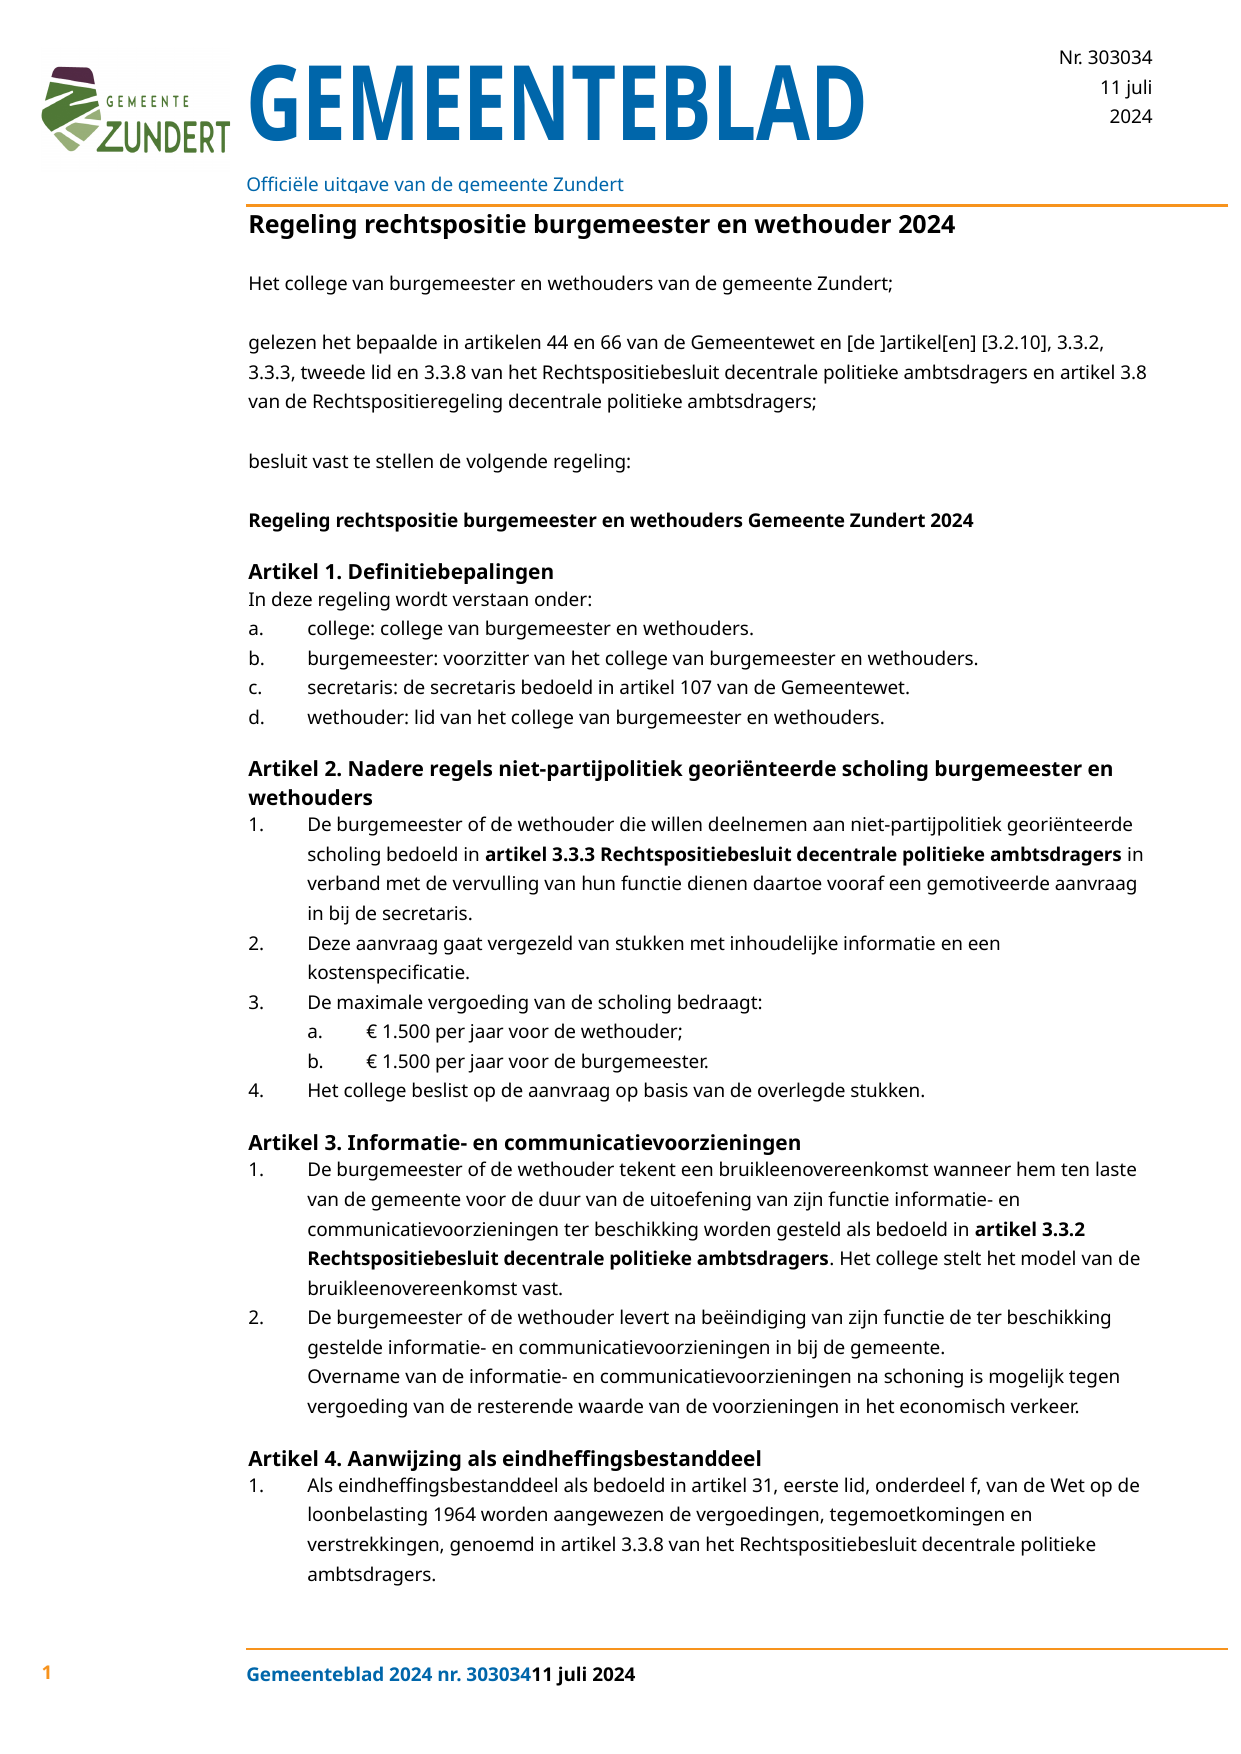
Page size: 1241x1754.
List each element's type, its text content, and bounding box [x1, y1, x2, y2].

list Deze aanvraag gaat vergezeld van stukken met inhoudelijke informatie en een kostenspecificatie. [248, 930, 1152, 985]
list De burgemeester of de wethouder levert na beëindiging van zijn functie de ter beschikking gestelde informatie- en communicatievoorzieningen in bij de gemeente. [248, 1304, 1152, 1360]
text Artikel 4. Aanwijzing als eindheffingsbestanddeel [248, 1444, 1152, 1472]
list burgemeester: voorzitter van het college van burgemeester en wethouders. [248, 645, 1152, 671]
list Als eindheffingsbestanddeel als bedoeld in artikel 31, eerste lid, onderdeel f, van de Wet op de loonbelasting 1964 worden aangewezen de vergoedingen, tegemoetkomingen en verstrekkingen, genoemd in artikel 3.3.8 van het Rechtspositiebesluit decentrale politieke ambtsdragers. [248, 1472, 1152, 1587]
list Het college beslist op de aanvraag op basis van de overlegde stukken. [248, 1078, 1152, 1103]
list € 1.500 per jaar voor de burgemeester. [307, 1048, 1152, 1074]
list De maximale vergoeding van de scholing bedraagt: [248, 989, 1152, 1015]
list secretaris: de secretaris bedoeld in artikel 107 van de Gemeentewet. [248, 674, 1152, 700]
text Artikel 2. Nadere regels niet-partijpolitiek georiënteerde scholing burgemeester en wethouders [248, 754, 1152, 811]
list De burgemeester of de wethouder die willen deelnemen aan niet-partijpolitiek georiënteerde scholing bedoeld in artikel 3.3.3 Rechtspositiebesluit decentrale politieke ambtsdragers in verband met de vervulling van hun functie dienen daartoe vooraf een gemotiveerde aanvraag in bij de secretaris. [248, 811, 1152, 926]
text Het college van burgemeester en wethouders van de gemeente Zundert; [248, 270, 1152, 296]
list wethouder: lid van het college van burgemeester en wethouders. [248, 704, 1152, 730]
list Overname van de informatie- en communicatievoorzieningen na schoning is mogelijk tegen vergoeding van de resterende waarde van de voorzieningen in het economisch verkeer. [248, 1364, 1152, 1419]
text Regeling rechtspositie burgemeester en wethouder 2024 [248, 207, 1152, 241]
text gelezen het bepaalde in artikelen 44 en 66 van de Gemeentewet en [de ]artikel[en] [3.2.10], 3.3.2, 3.3.3, tweede lid en 3.3.8 van het Rechtspositiebesluit decentrale politieke ambtsdragers en artikel 3.8 van de Rechtspositieregeling decentrale politieke ambtsdragers; [248, 329, 1152, 414]
text Artikel 3. Informatie- en communicatievoorzieningen [248, 1128, 1152, 1157]
list € 1.500 per jaar voor de wethouder; [307, 1018, 1152, 1044]
list De burgemeester of de wethouder tekent een bruikleenovereenkomst wanneer hem ten laste van de gemeente voor de duur van de uitoefening van zijn functie informatie- en communicatievoorzieningen ter beschikking worden gesteld als bedoeld in artikel 3.3.2 Rechtspositiebesluit decentrale politieke ambtsdragers. Het college stelt het model van de bruikleenovereenkomst vast. [248, 1157, 1152, 1301]
list college: college van burgemeester en wethouders. [248, 615, 1152, 641]
picture [41, 47, 231, 172]
text besluit vast te stellen de volgende regeling: [248, 448, 1152, 473]
text Regeling rechtspositie burgemeester en wethouders Gemeente Zundert 2024 [248, 507, 1152, 533]
text In deze regeling wordt verstaan onder: [248, 586, 1152, 612]
text Artikel 1. Definitiebepalingen [248, 557, 1152, 586]
